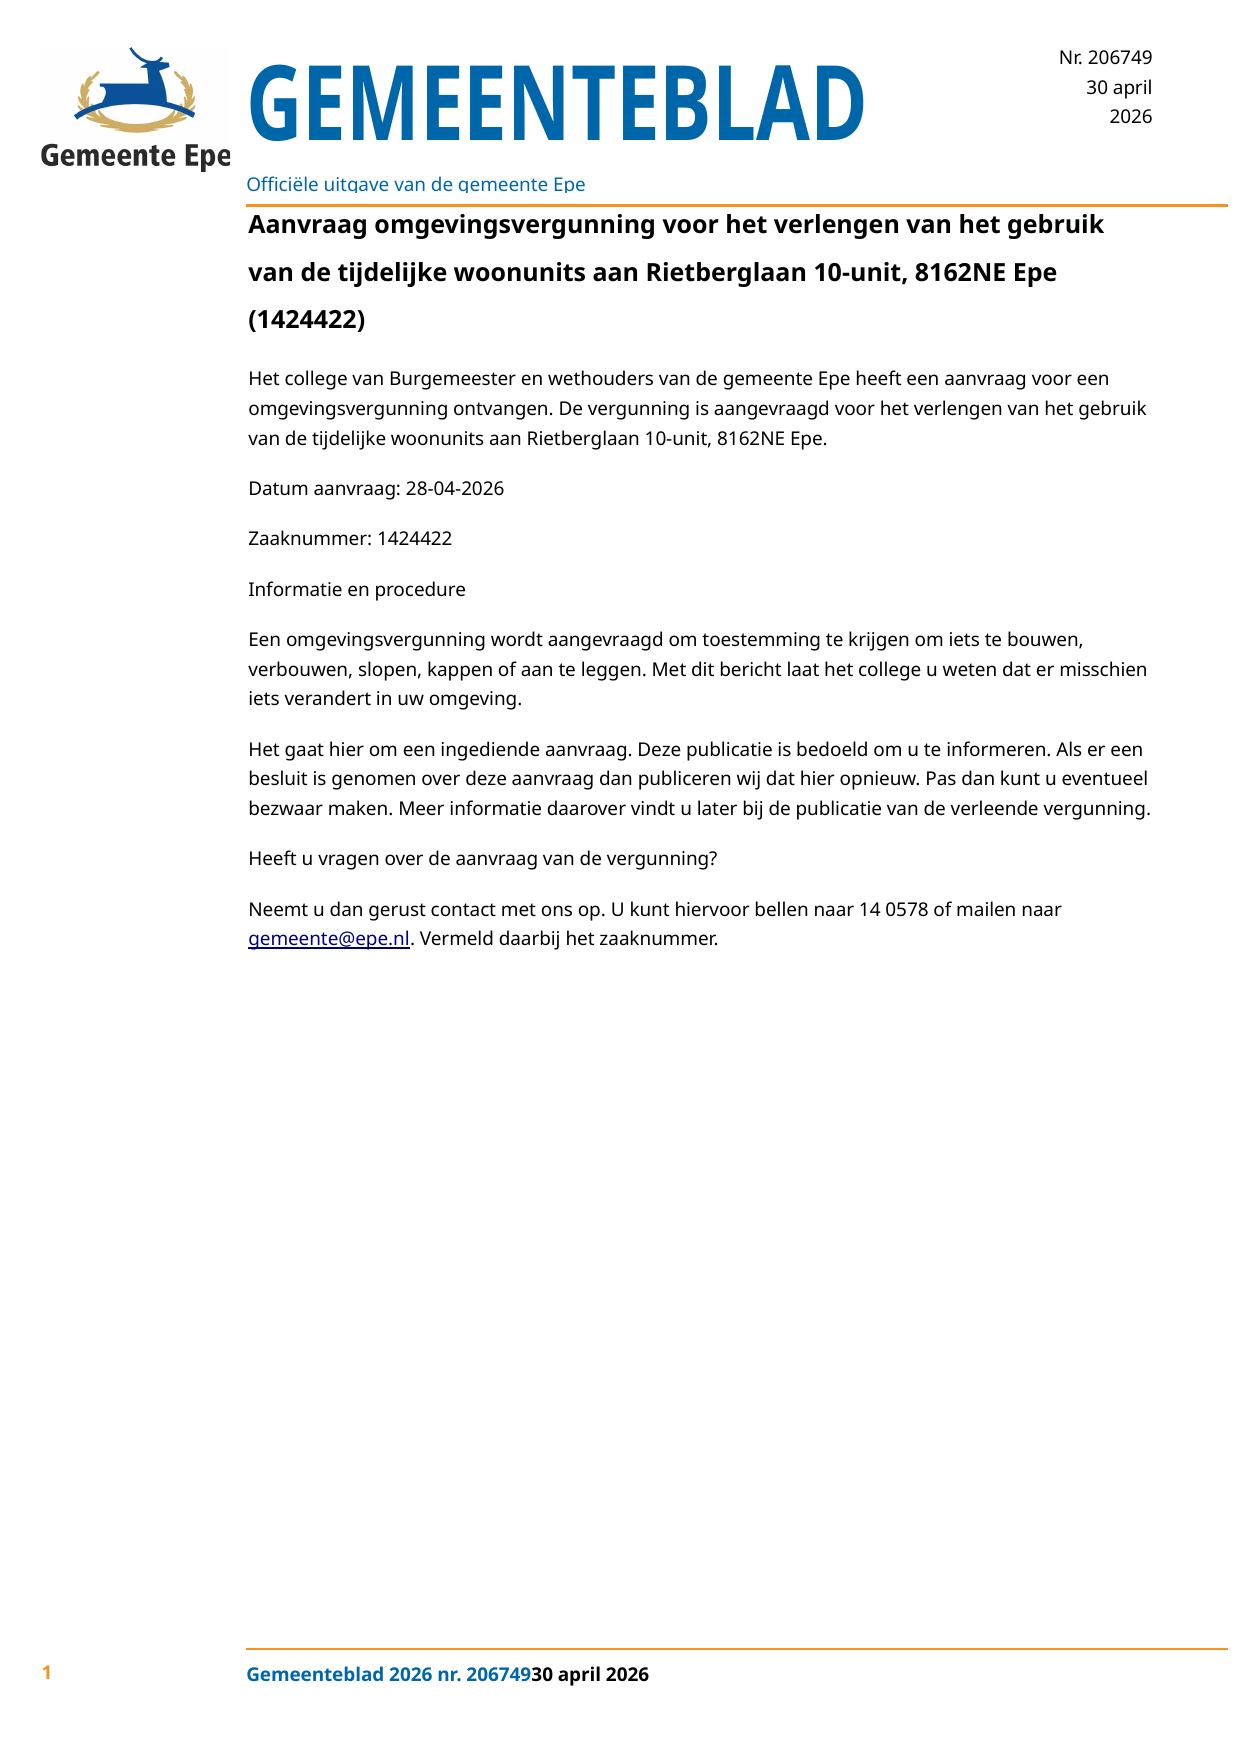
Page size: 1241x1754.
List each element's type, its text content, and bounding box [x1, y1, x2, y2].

text Een omgevingsvergunning wordt aangevraagd om toestemming te krijgen om iets te bouwen, verbouwen, slopen, kappen of aan te leggen. Met dit bericht laat het college u weten dat er misschien iets verandert in uw omgeving. [248, 626, 1152, 711]
picture [41, 47, 231, 172]
text Neemt u dan gerust contact met ons op. U kunt hiervoor bellen naar 14 0578 of mailen naar gemeente@epe.nl. Vermeld daarbij het zaaknummer. [248, 896, 1152, 951]
text Het gaat hier om een ingediende aanvraag. Deze publicatie is bedoeld om u te informeren. Als er een besluit is genomen over deze aanvraag dan publiceren wij dat hier opnieuw. Pas dan kunt u eventueel bezwaar maken. Meer informatie daarover vindt u later bij de publicatie van de verleende vergunning. [248, 736, 1152, 821]
text Het college van Burgemeester en wethouders van de gemeente Epe heeft een aanvraag voor een omgevingsvergunning ontvangen. De vergunning is aangevraagd voor het verlengen van het gebruik van de tijdelijke woonunits aan Rietberglaan 10-unit, 8162NE Epe. [248, 366, 1152, 450]
text Datum aanvraag: 28-04-2026 [248, 475, 1152, 501]
text Heeft u vragen over de aanvraag van de vergunning? [248, 846, 1152, 871]
text Informatie en procedure [248, 576, 1152, 602]
text Aanvraag omgevingsvergunning voor het verlengen van het gebruik van de tijdelijke woonunits aan Rietberglaan 10-unit, 8162NE Epe (1424422) [248, 207, 1152, 336]
text Zaaknummer: 1424422 [248, 526, 1152, 551]
